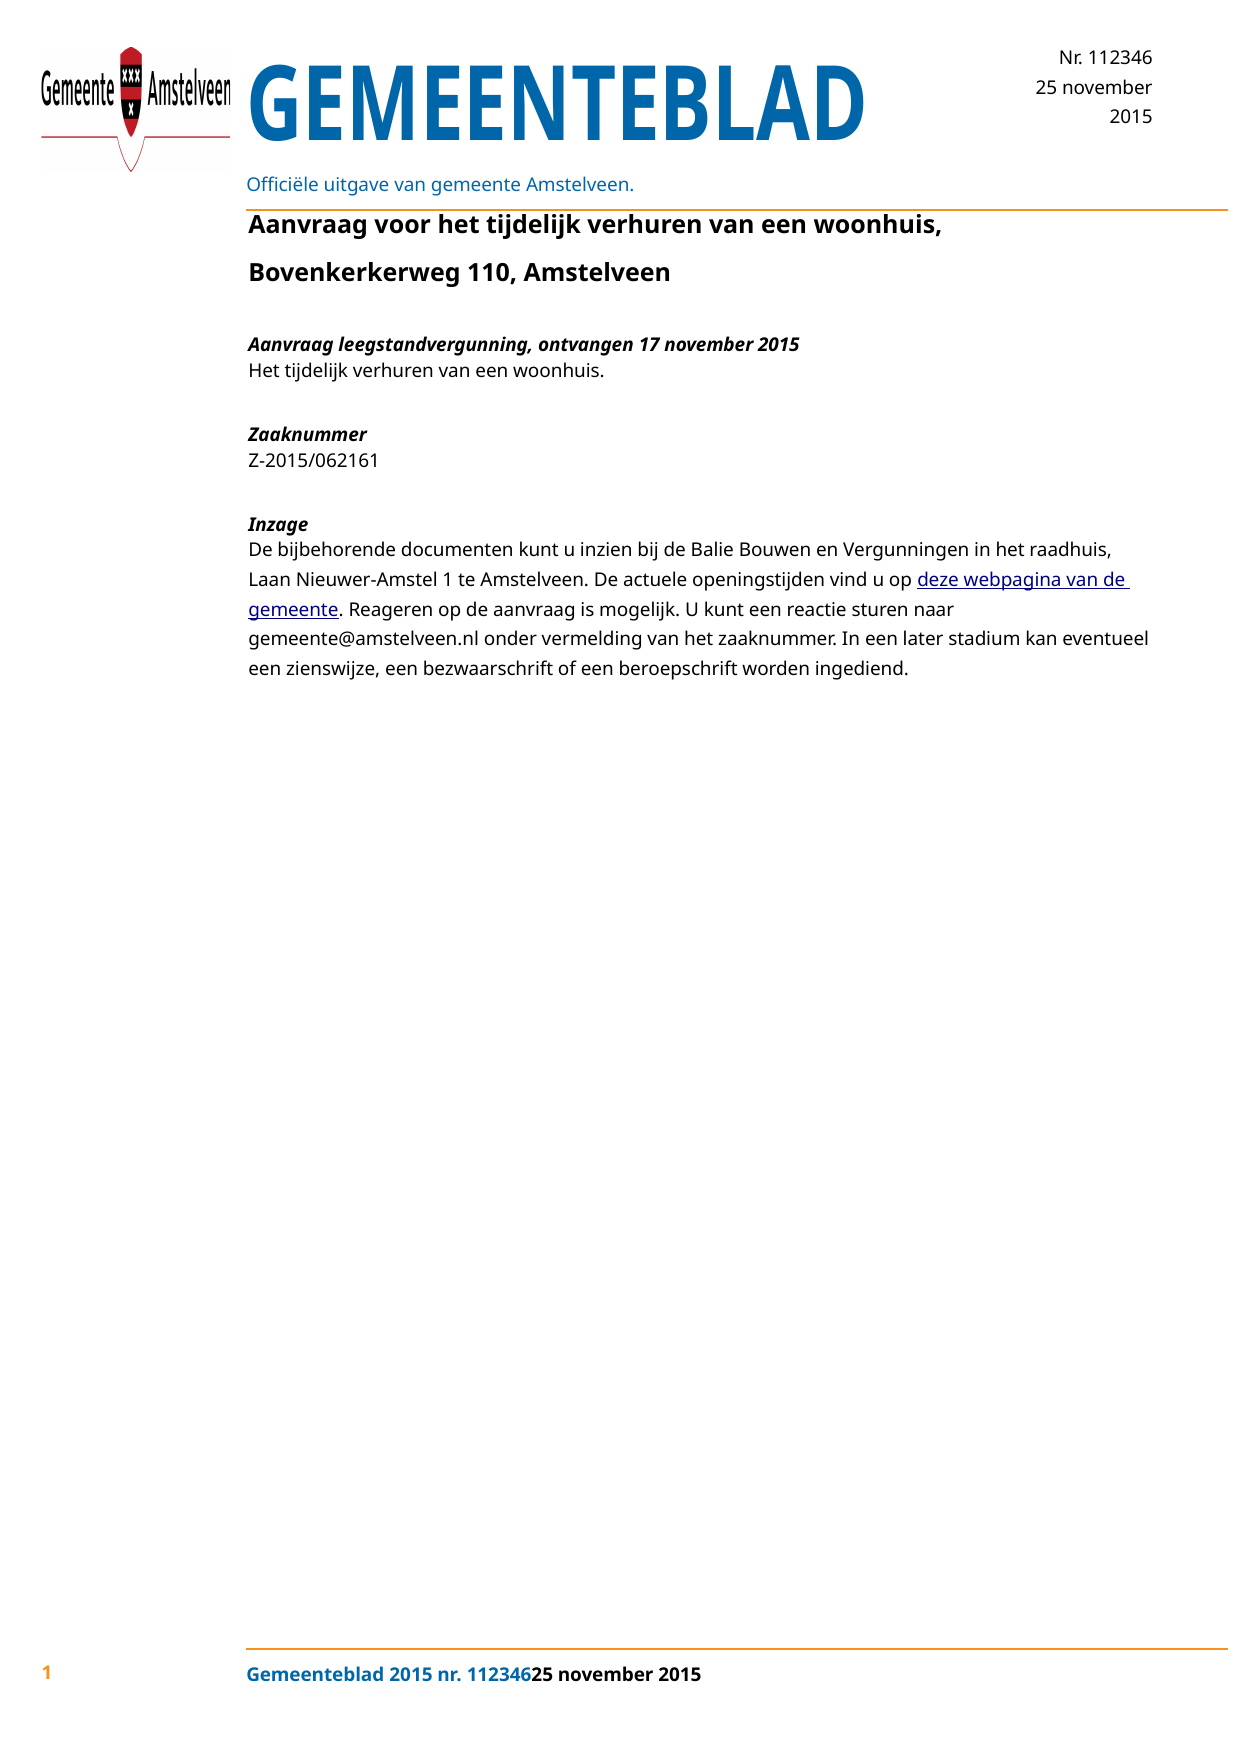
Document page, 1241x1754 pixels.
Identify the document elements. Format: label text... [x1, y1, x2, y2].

text Z-2015/062161 [248, 447, 1152, 473]
text Het tijdelijk verhuren van een woonhuis. [248, 357, 1152, 383]
text Aanvraag voor het tijdelijk verhuren van een woonhuis, Bovenkerkerweg 110, Amstelveen [248, 211, 1152, 288]
picture [41, 47, 231, 172]
text De bijbehorende documenten kunt u inzien bij de Balie Bouwen en Vergunningen in het raadhuis, Laan Nieuwer-Amstel 1 te Amstelveen. De actuele openingstijden vind u op deze webpagina van de gemeente. Reageren op de aanvraag is mogelijk. U kunt een reactie sturen naar gemeente@amstelveen.nl onder vermelding van het zaaknummer. In een later stadium kan eventueel een zienswijze, een bezwaarschrift of een beroepschrift worden ingediend. [248, 537, 1152, 681]
text Aanvraag leegstandvergunning, ontvangen 17 november 2015 [248, 331, 1152, 357]
text Zaaknummer [248, 421, 1152, 447]
text Inzage [248, 511, 1152, 537]
